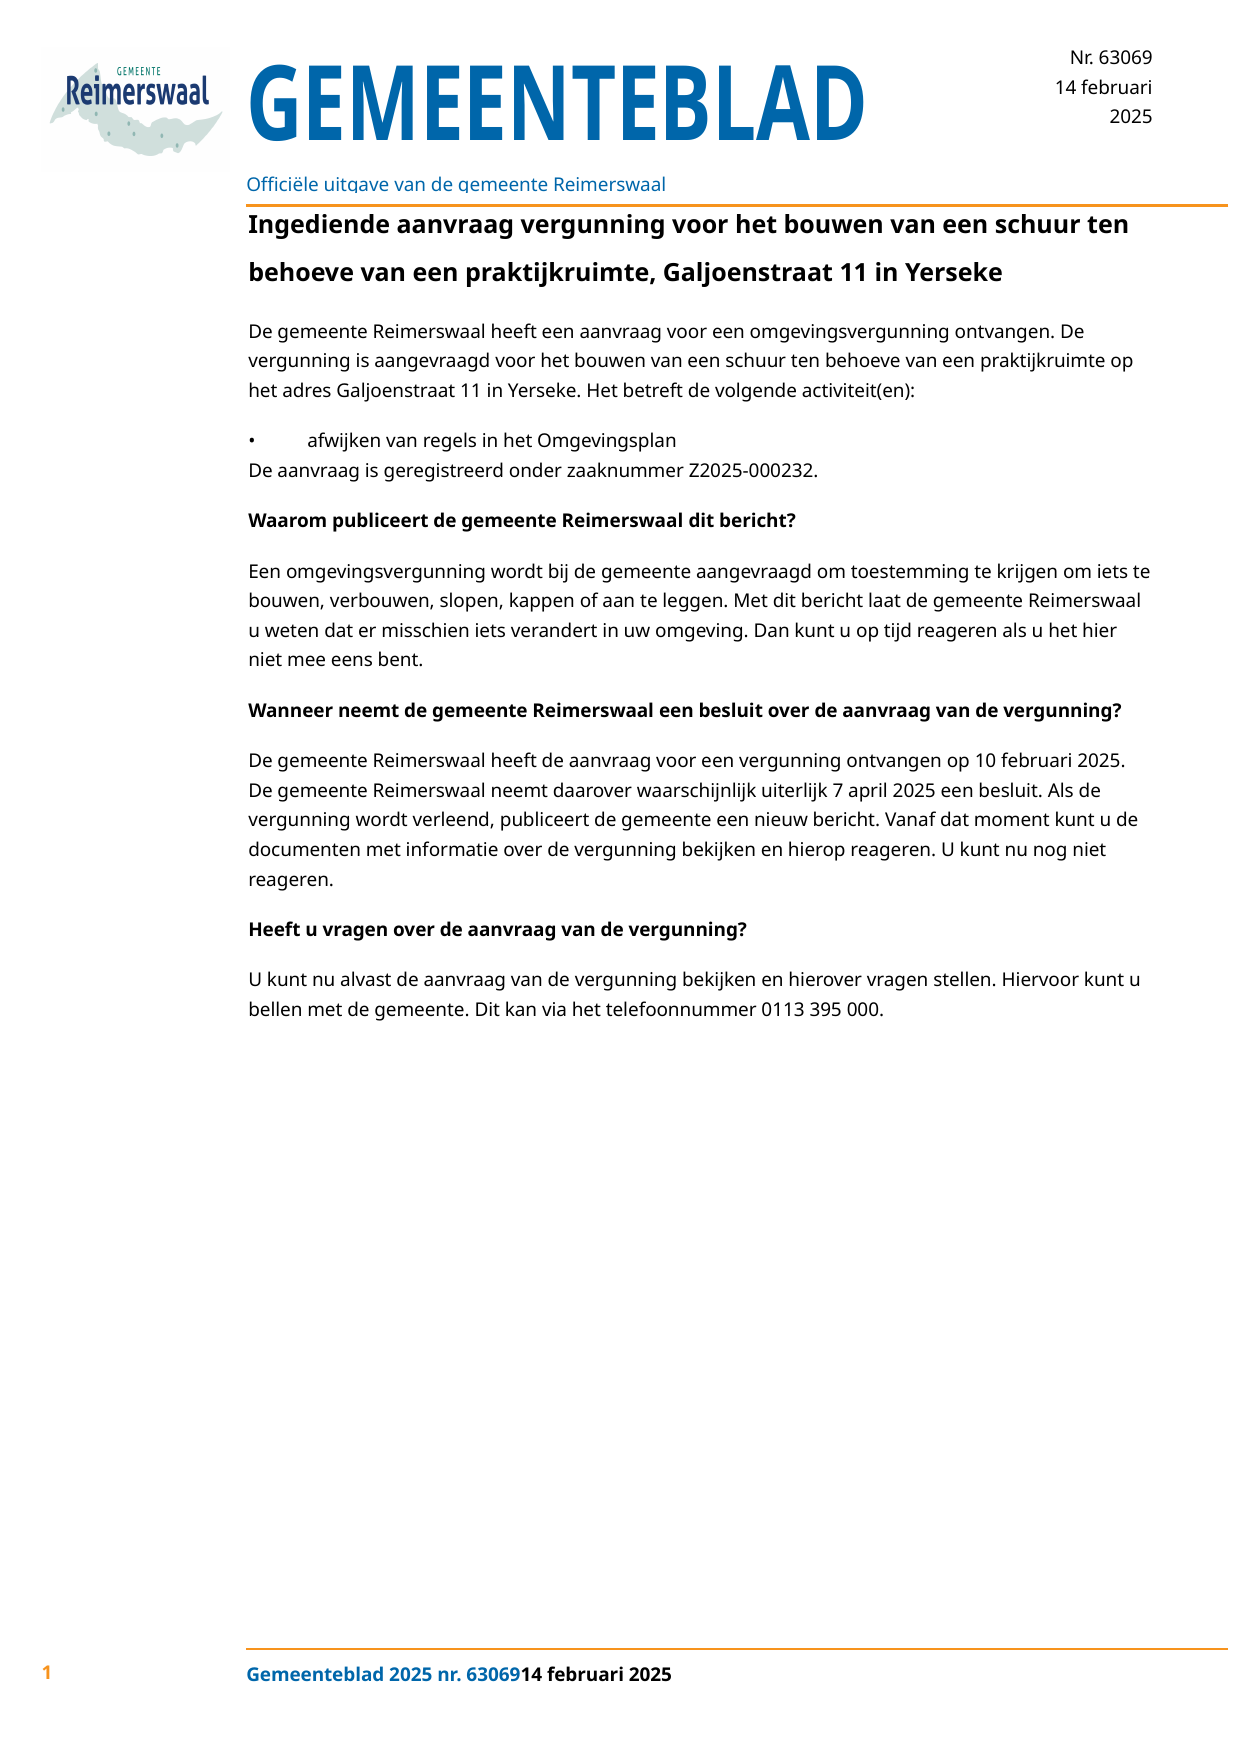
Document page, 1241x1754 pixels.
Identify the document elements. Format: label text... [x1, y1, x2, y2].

text De gemeente Reimerswaal heeft de aanvraag voor een vergunning ontvangen op 10 februari 2025. De gemeente Reimerswaal neemt daarover waarschijnlijk uiterlijk 7 april 2025 een besluit. Als de vergunning wordt verleend, publiceert de gemeente een nieuw bericht. Vanaf dat moment kunt u de documenten met informatie over de vergunning bekijken en hierop reageren. U kunt nu nog niet reageren. [248, 747, 1152, 892]
text Ingediende aanvraag vergunning voor het bouwen van een schuur ten behoeve van een praktijkruimte, Galjoenstraat 11 in Yerseke [248, 207, 1152, 288]
text Waarom publiceert de gemeente Reimerswaal dit bericht? [248, 507, 1152, 533]
text De aanvraag is geregistreerd onder zaaknummer Z2025-000232. [248, 457, 1152, 483]
text U kunt nu alvast de aanvraag van de vergunning bekijken en hierover vragen stellen. Hiervoor kunt u bellen met de gemeente. Dit kan via het telefoonnummer 0113 395 000. [248, 967, 1152, 1022]
text Heeft u vragen over de aanvraag van de vergunning? [248, 916, 1152, 942]
text Een omgevingsvergunning wordt bij de gemeente aangevraagd om toestemming te krijgen om iets te bouwen, verbouwen, slopen, kappen of aan te leggen. Met dit bericht laat de gemeente Reimerswaal u weten dat er misschien iets verandert in uw omgeving. Dan kunt u op tijd reageren als u het hier niet mee eens bent. [248, 558, 1152, 672]
text De gemeente Reimerswaal heeft een aanvraag voor een omgevingsvergunning ontvangen. De vergunning is aangevraagd voor het bouwen van een schuur ten behoeve van een praktijkruimte op het adres Galjoenstraat 11 in Yerseke. Het betreft de volgende activiteit(en): [248, 318, 1152, 403]
picture [41, 47, 231, 172]
text Wanneer neemt de gemeente Reimerswaal een besluit over de aanvraag van de vergunning? [248, 697, 1152, 723]
list afwijken van regels in het Omgevingsplan [248, 427, 1152, 453]
